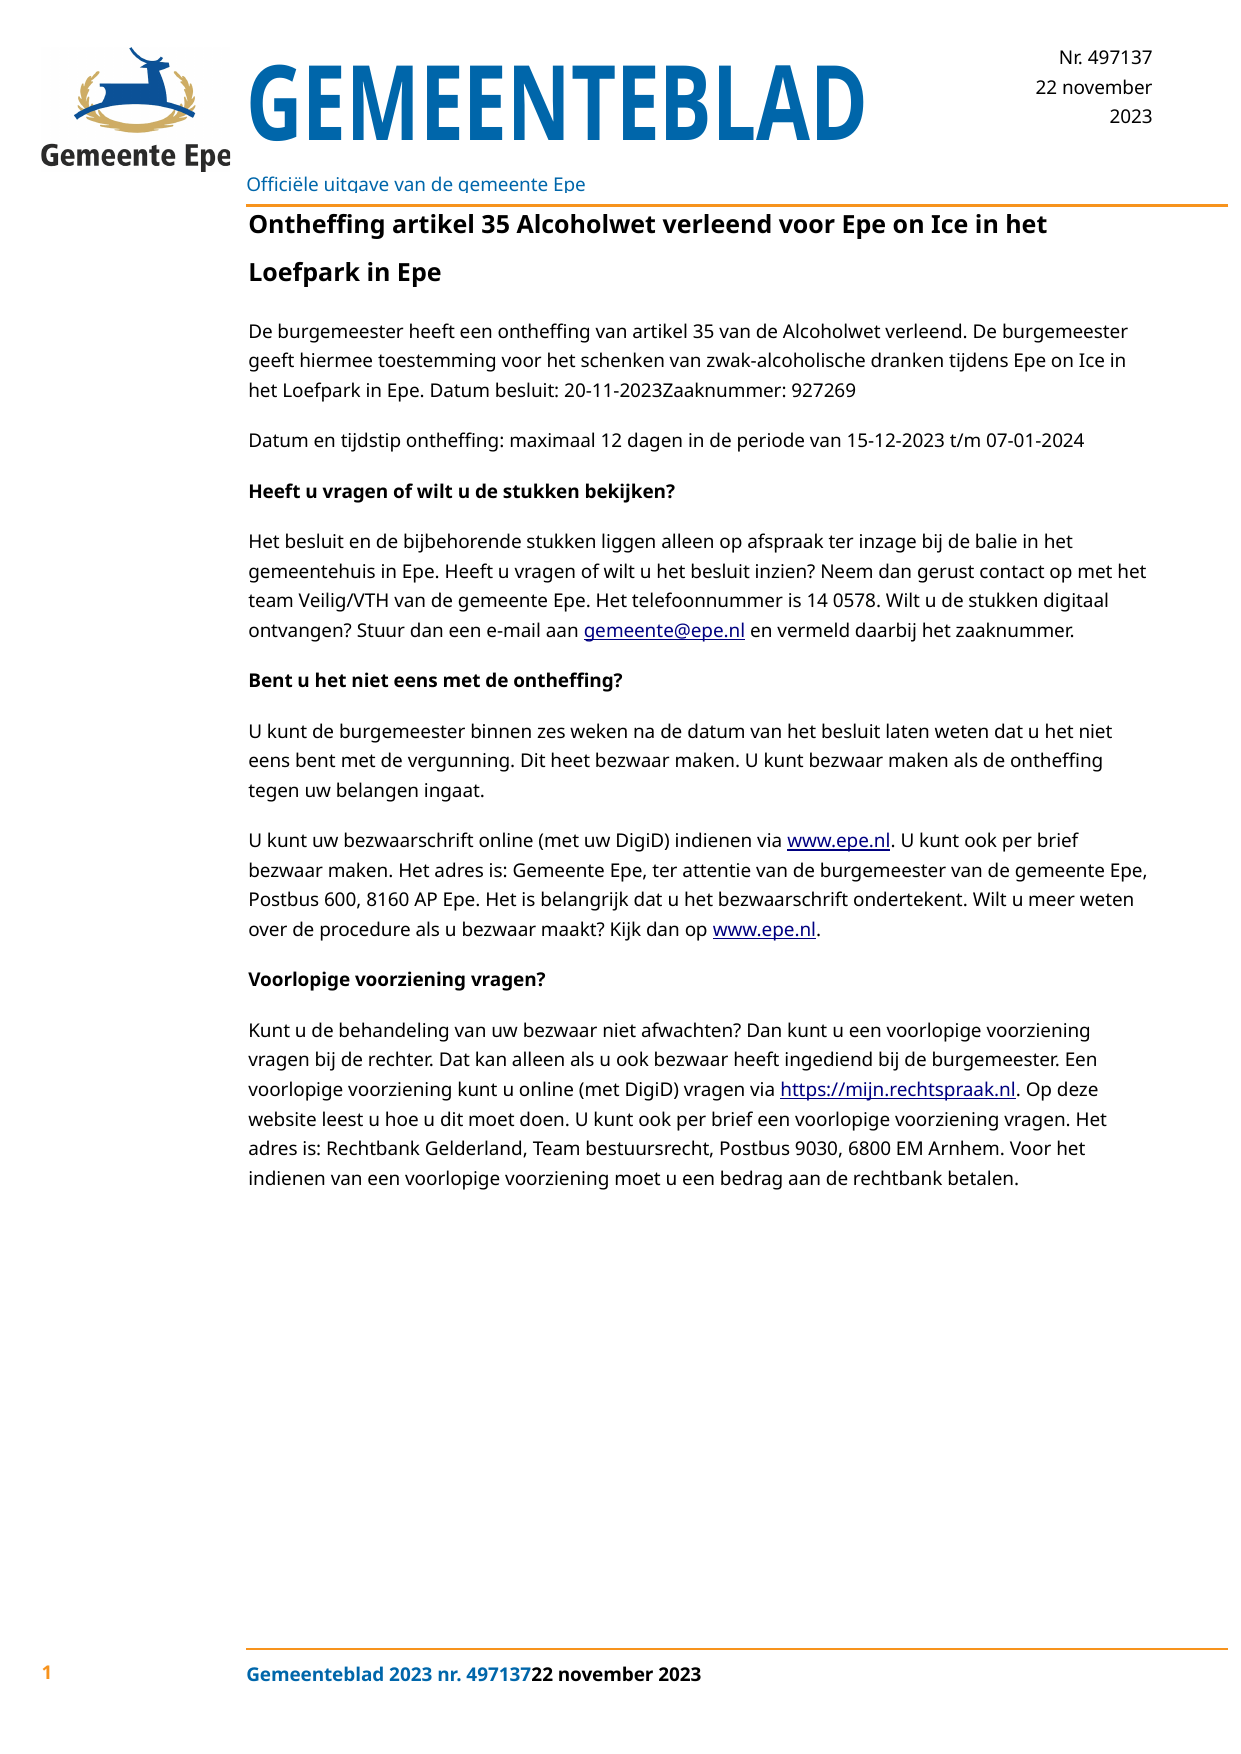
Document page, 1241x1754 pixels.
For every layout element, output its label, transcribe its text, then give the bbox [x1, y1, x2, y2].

text Bent u het niet eens met de ontheffing? [248, 667, 1152, 693]
text Voorlopige voorziening vragen? [248, 967, 1152, 992]
text Het besluit en de bijbehorende stukken liggen alleen op afspraak ter inzage bij de balie in het gemeentehuis in Epe. Heeft u vragen of wilt u het besluit inzien? Neem dan gerust contact op met het team Veilig/VTH van de gemeente Epe. Het telefoonnummer is 14 0578. Wilt u de stukken digitaal ontvangen? Stuur dan een e-mail aan gemeente@epe.nl en vermeld daarbij het zaaknummer. [248, 528, 1152, 643]
picture [41, 47, 231, 172]
text U kunt de burgemeester binnen zes weken na de datum van het besluit laten weten dat u het niet eens bent met de vergunning. Dit heet bezwaar maken. U kunt bezwaar maken als de ontheffing tegen uw belangen ingaat. [248, 718, 1152, 803]
text U kunt uw bezwaarschrift online (met uw DigiD) indienen via www.epe.nl. U kunt ook per brief bezwaar maken. Het adres is: Gemeente Epe, ter attentie van de burgemeester van de gemeente Epe, Postbus 600, 8160 AP Epe. Het is belangrijk dat u het bezwaarschrift ondertekent. Wilt u meer weten over de procedure als u bezwaar maakt? Kijk dan op www.epe.nl. [248, 827, 1152, 942]
text Ontheffing artikel 35 Alcoholwet verleend voor Epe on Ice in het Loefpark in Epe [248, 207, 1152, 288]
text Datum en tijdstip ontheffing: maximaal 12 dagen in de periode van 15-12-2023 t/m 07-01-2024 [248, 427, 1152, 453]
text Heeft u vragen of wilt u de stukken bekijken? [248, 478, 1152, 504]
text Kunt u de behandeling van uw bezwaar niet afwachten? Dan kunt u een voorlopige voorziening vragen bij de rechter. Dat kan alleen als u ook bezwaar heeft ingediend bij de burgemeester. Een voorlopige voorziening kunt u online (met DigiD) vragen via https://mijn.rechtspraak.nl. Op deze website leest u hoe u dit moet doen. U kunt ook per brief een voorlopige voorziening vragen. Het adres is: Rechtbank Gelderland, Team bestuursrecht, Postbus 9030, 6800 EM Arnhem. Voor het indienen van een voorlopige voorziening moet u een bedrag aan de rechtbank betalen. [248, 1017, 1152, 1191]
text De burgemeester heeft een ontheffing van artikel 35 van de Alcoholwet verleend. De burgemeester geeft hiermee toestemming voor het schenken van zwak-alcoholische dranken tijdens Epe on Ice in het Loefpark in Epe. Datum besluit: 20-11-2023Zaaknummer: 927269 [248, 318, 1152, 403]
